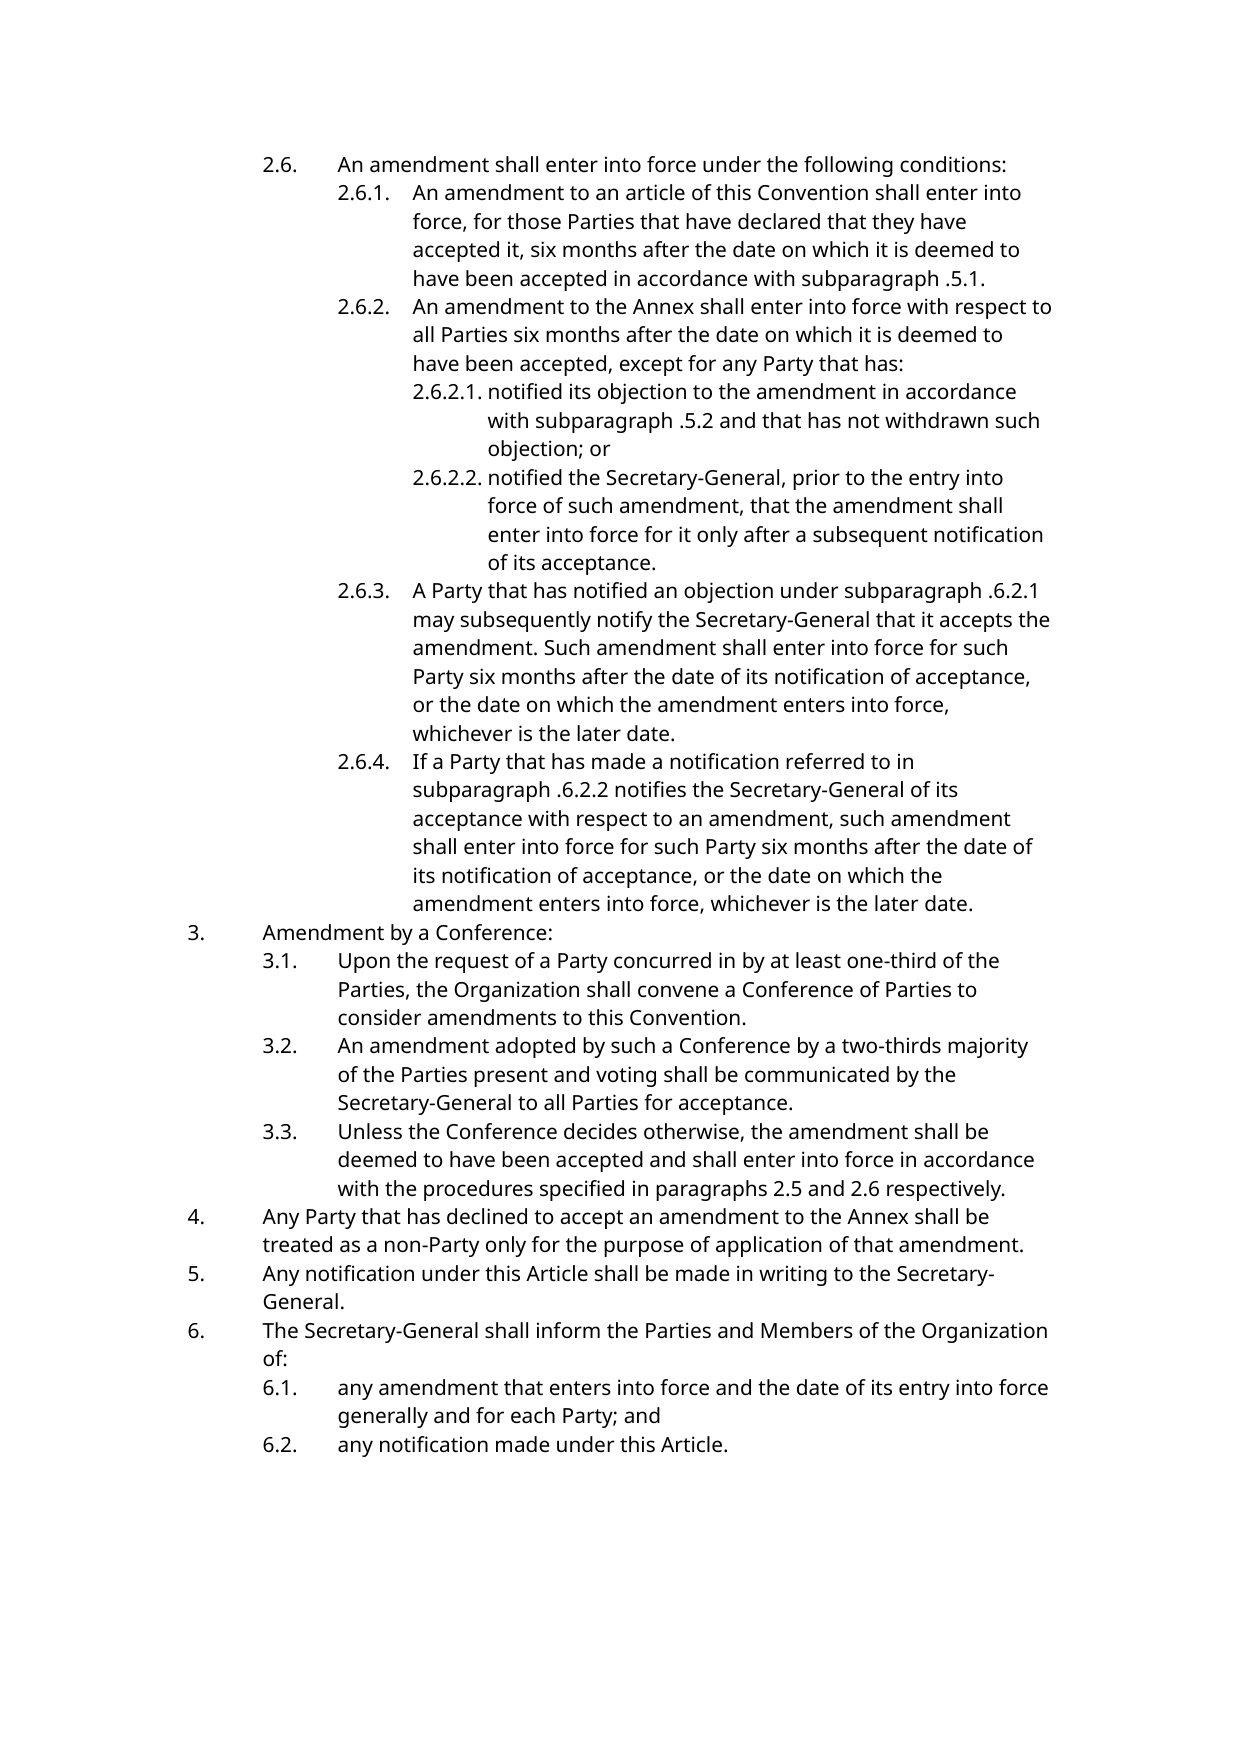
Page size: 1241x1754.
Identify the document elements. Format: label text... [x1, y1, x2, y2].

list notified its objection to the amendment in accordance with subparagraph .5.2 and that has not withdrawn such objection; or [412, 377, 1053, 463]
list Any notification under this Article shall be made in writing to the Secretary-General. [187, 1259, 1053, 1316]
list An amendment shall enter into force under the following conditions: [262, 150, 1053, 178]
list Amendment by a Conference: [187, 918, 1053, 946]
list The Secretary-General shall inform the Parties and Members of the Organization of: [187, 1316, 1053, 1373]
list Any Party that has declined to accept an amendment to the Annex shall be treated as a non-Party only for the purpose of application of that amendment. [187, 1202, 1053, 1259]
list Unless the Conference decides otherwise, the amendment shall be deemed to have been accepted and shall enter into force in accordance with the procedures specified in paragraphs 2.5 and 2.6 respectively. [262, 1117, 1053, 1202]
list An amendment adopted by such a Conference by a two-thirds majority of the Parties present and voting shall be communicated by the Secretary-General to all Parties for acceptance. [262, 1032, 1053, 1117]
list An amendment to an article of this Convention shall enter into force, for those Parties that have declared that they have accepted it, six months after the date on which it is deemed to have been accepted in accordance with subparagraph .5.1. [337, 178, 1053, 292]
list If a Party that has made a notification referred to in subparagraph .6.2.2 notifies the Secretary-General of its acceptance with respect to an amendment, such amendment shall enter into force for such Party six months after the date of its notification of acceptance, or the date on which the amendment enters into force, whichever is the later date. [337, 747, 1053, 918]
list An amendment to the Annex shall enter into force with respect to all Parties six months after the date on which it is deemed to have been accepted, except for any Party that has: [337, 292, 1053, 377]
list Upon the request of a Party concurred in by at least one-third of the Parties, the Organization shall convene a Conference of Parties to consider amendments to this Convention. [262, 946, 1053, 1032]
list A Party that has notified an objection under subparagraph .6.2.1 may subsequently notify the Secretary-General that it accepts the amendment. Such amendment shall enter into force for such Party six months after the date of its notification of acceptance, or the date on which the amendment enters into force, whichever is the later date. [337, 577, 1053, 747]
list any notification made under this Article. [262, 1430, 1053, 1458]
list notified the Secretary-General, prior to the entry into force of such amendment, that the amendment shall enter into force for it only after a subsequent notification of its acceptance. [412, 463, 1053, 577]
list any amendment that enters into force and the date of its entry into force generally and for each Party; and [262, 1373, 1053, 1430]
